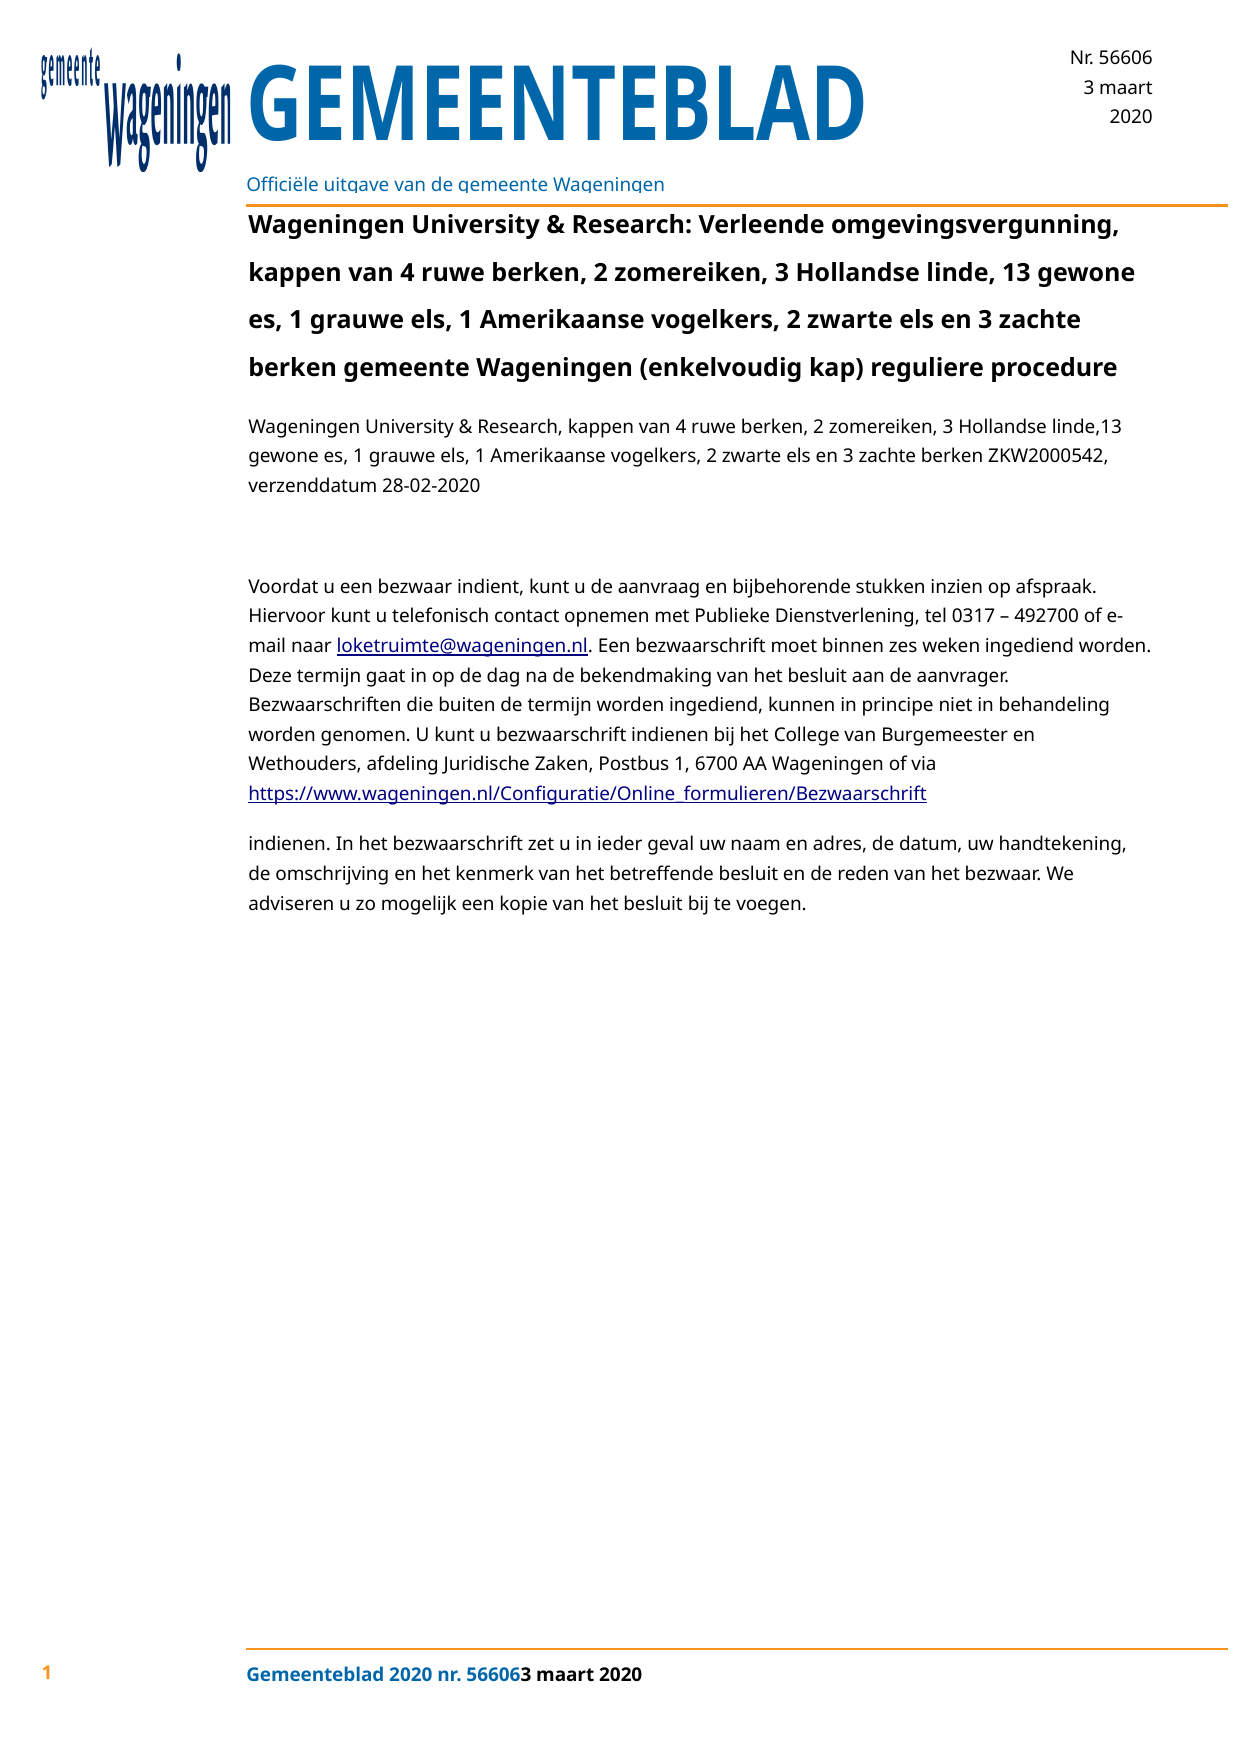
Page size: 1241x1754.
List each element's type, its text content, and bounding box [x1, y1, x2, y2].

text Voordat u een bezwaar indient, kunt u de aanvraag en bijbehorende stukken inzien op afspraak. Hiervoor kunt u telefonisch contact opnemen met Publieke Dienstverlening, tel 0317 – 492700 of e-mail naar loketruimte@wageningen.nl. Een bezwaarschrift moet binnen zes weken ingediend worden. Deze termijn gaat in op de dag na de bekendmaking van het besluit aan de aanvrager. Bezwaarschriften die buiten de termijn worden ingediend, kunnen in principe niet in behandeling worden genomen. U kunt u bezwaarschrift indienen bij het College van Burgemeester en Wethouders, afdeling Juridische Zaken, Postbus 1, 6700 AA Wageningen of via https://www.wageningen.nl/Configuratie/Online_formulieren/Bezwaarschrift [248, 573, 1152, 806]
text Wageningen University & Research: Verleende omgevingsvergunning, kappen van 4 ruwe berken, 2 zomereiken, 3 Hollandse linde, 13 gewone es, 1 grauwe els, 1 Amerikaanse vogelkers, 2 zwarte els en 3 zachte berken gemeente Wageningen (enkelvoudig kap) reguliere procedure [248, 207, 1152, 384]
text Wageningen University & Research, kappen van 4 ruwe berken, 2 zomereiken, 3 Hollandse linde,13 gewone es, 1 grauwe els, 1 Amerikaanse vogelkers, 2 zwarte els en 3 zachte berken ZKW2000542, verzenddatum 28-02-2020 [248, 413, 1152, 498]
text indienen. In het bezwaarschrift zet u in ieder geval uw naam en adres, de datum, uw handtekening, de omschrijving en het kenmerk van het betreffende besluit en de reden van het bezwaar. We adviseren u zo mogelijk een kopie van het besluit bij te voegen. [248, 831, 1152, 916]
picture [41, 47, 231, 172]
